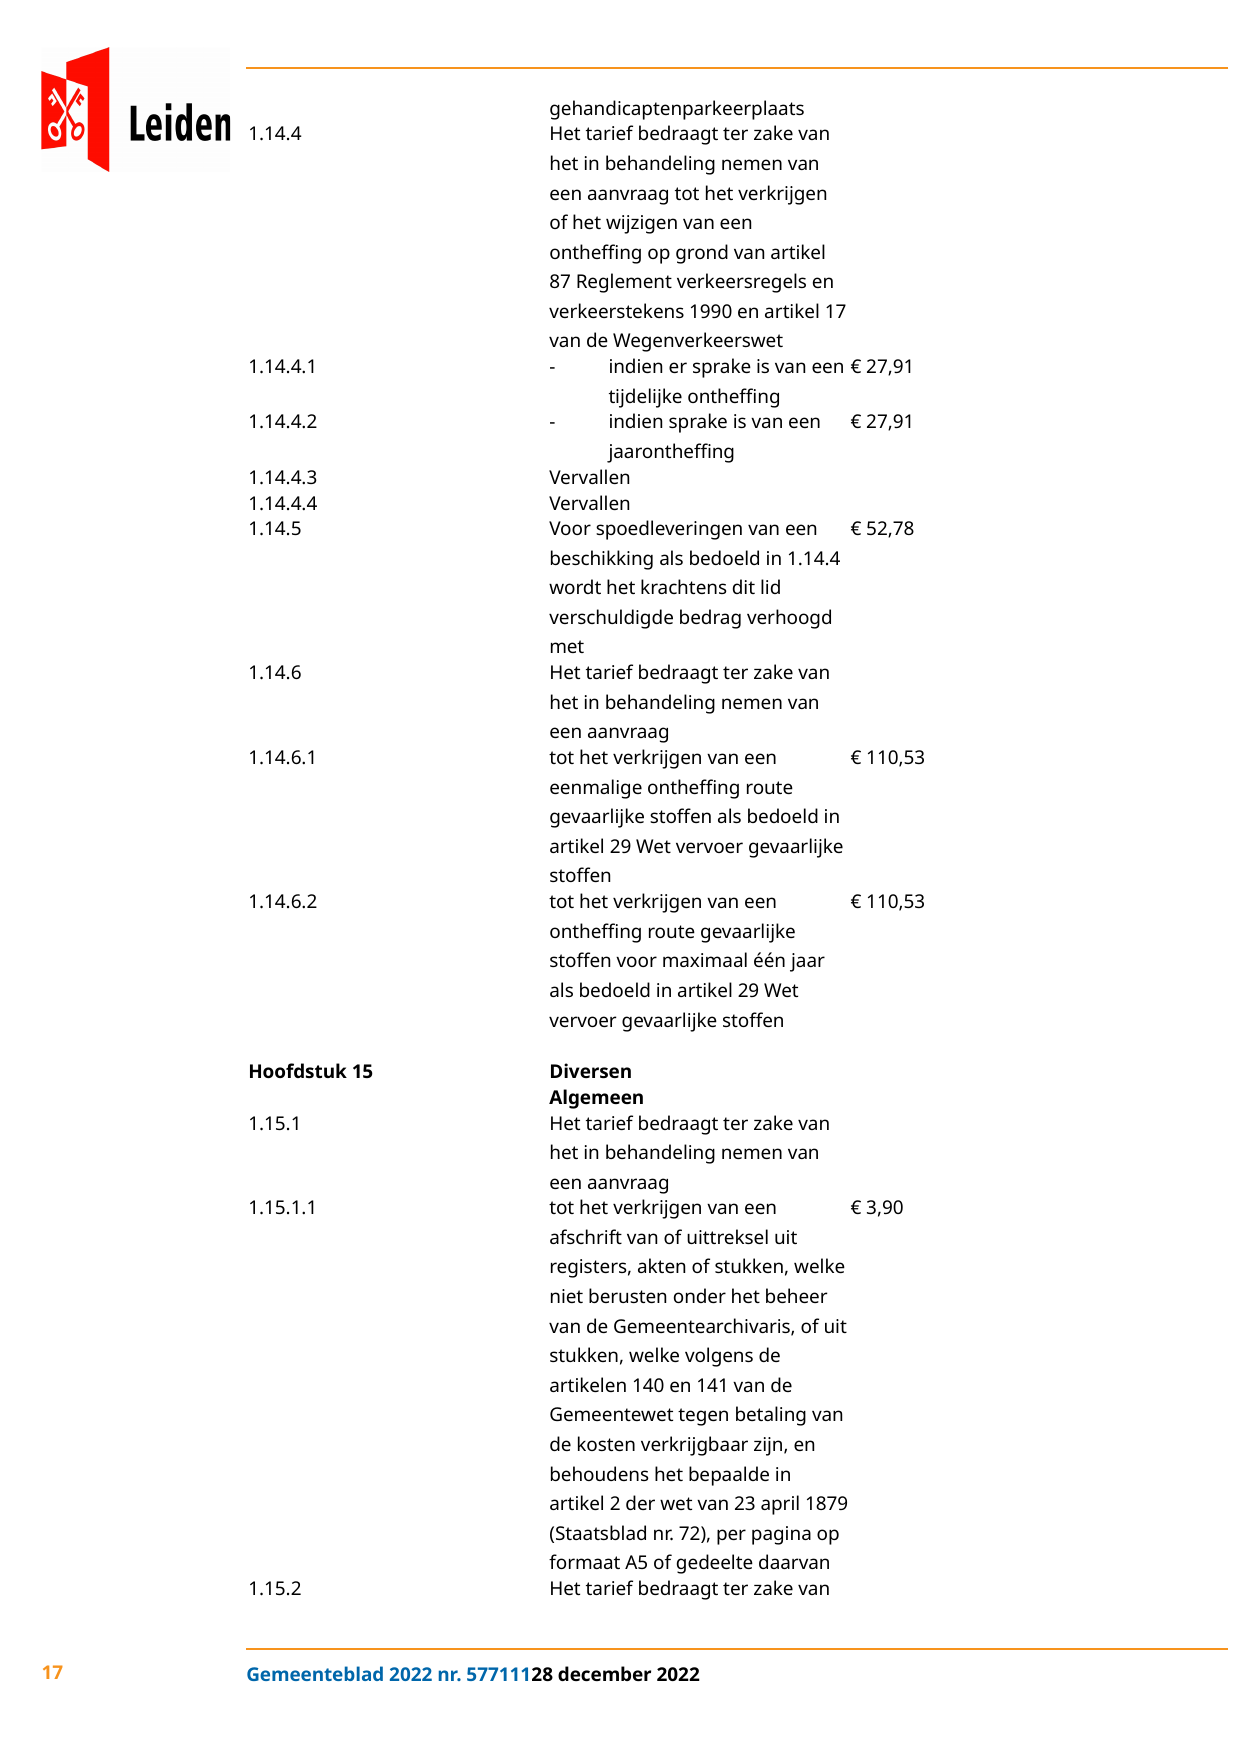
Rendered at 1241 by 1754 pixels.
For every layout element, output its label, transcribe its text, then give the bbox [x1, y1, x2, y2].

table_cell € 3,90 [850, 1195, 1152, 1575]
table_cell € 110,53 [850, 889, 1152, 1032]
table_cell Het tarief bedraagt ter zake van [549, 1575, 850, 1601]
table_cell indien sprake is van een jaarontheffing [549, 409, 850, 464]
table_cell [850, 95, 1152, 121]
table_cell [248, 95, 549, 121]
table_cell € 27,91 [850, 409, 1152, 464]
table_cell [549, 1033, 850, 1058]
table_cell [850, 1575, 1152, 1601]
table_cell tot het verkrijgen van een ontheffing route gevaarlijke stoffen voor maximaal één jaar als bedoeld in artikel 29 Wet vervoer gevaarlijke stoffen [549, 889, 850, 1032]
table_cell 1.15.1 [248, 1110, 549, 1194]
picture [41, 47, 231, 172]
table_cell [850, 490, 1152, 515]
table_cell tot het verkrijgen van een eenmalige ontheffing route gevaarlijke stoffen als bedoeld in artikel 29 Wet vervoer gevaarlijke stoffen [549, 744, 850, 888]
table_cell € 110,53 [850, 744, 1152, 888]
table_cell 1.14.6 [248, 660, 549, 744]
table_cell € 27,91 [850, 353, 1152, 409]
table_cell 1.15.2 [248, 1575, 549, 1601]
table_cell Algemeen [549, 1084, 850, 1110]
table_cell indien er sprake is van een tijdelijke ontheffing [549, 353, 850, 409]
table_cell tot het verkrijgen van een afschrift van of uittreksel uit registers, akten of stukken, welke niet berusten onder het beheer van de Gemeentearchivaris, of uit stukken, welke volgens de artikelen 140 en 141 van de Gemeentewet tegen betaling van de kosten verkrijgbaar zijn, en behoudens het bepaalde in artikel 2 der wet van 23 april 1879 (Staatsblad nr. 72), per pagina op formaat A5 of gedeelte daarvan [549, 1195, 850, 1575]
table_cell [850, 121, 1152, 353]
table_cell [850, 1084, 1152, 1110]
table_cell 1.14.6.2 [248, 889, 549, 1032]
table_cell [248, 1084, 549, 1110]
table_cell Vervallen [549, 490, 850, 515]
table_cell [850, 1058, 1152, 1084]
table_cell [850, 1033, 1152, 1058]
table_cell Diversen [549, 1058, 850, 1084]
table_cell gehandicaptenparkeerplaats [549, 95, 850, 121]
table_cell € 52,78 [850, 515, 1152, 659]
table_cell [850, 660, 1152, 744]
table_cell 1.14.4.1 [248, 353, 549, 409]
table_cell Vervallen [549, 464, 850, 490]
table_cell 1.14.4.2 [248, 409, 549, 464]
table_cell [248, 1033, 549, 1058]
table_cell 1.14.5 [248, 515, 549, 659]
table_cell Het tarief bedraagt ter zake van het in behandeling nemen van een aanvraag [549, 660, 850, 744]
table_cell 1.14.4.3 [248, 464, 549, 490]
table_cell 1.15.1.1 [248, 1195, 549, 1575]
table_cell [850, 1110, 1152, 1194]
table_cell 1.14.4 [248, 121, 549, 353]
table_cell Het tarief bedraagt ter zake van het in behandeling nemen van een aanvraag [549, 1110, 850, 1194]
table_cell [850, 464, 1152, 490]
table_cell Voor spoedleveringen van een beschikking als bedoeld in 1.14.4 wordt het krachtens dit lid verschuldigde bedrag verhoogd met [549, 515, 850, 659]
table_cell Het tarief bedraagt ter zake van het in behandeling nemen van een aanvraag tot het verkrijgen of het wijzigen van een ontheffing op grond van artikel 87 Reglement verkeersregels en verkeerstekens 1990 en artikel 17 van de Wegenverkeerswet [549, 121, 850, 353]
table_cell 1.14.4.4 [248, 490, 549, 515]
table_cell Hoofdstuk 15 [248, 1058, 549, 1084]
table_cell 1.14.6.1 [248, 744, 549, 888]
